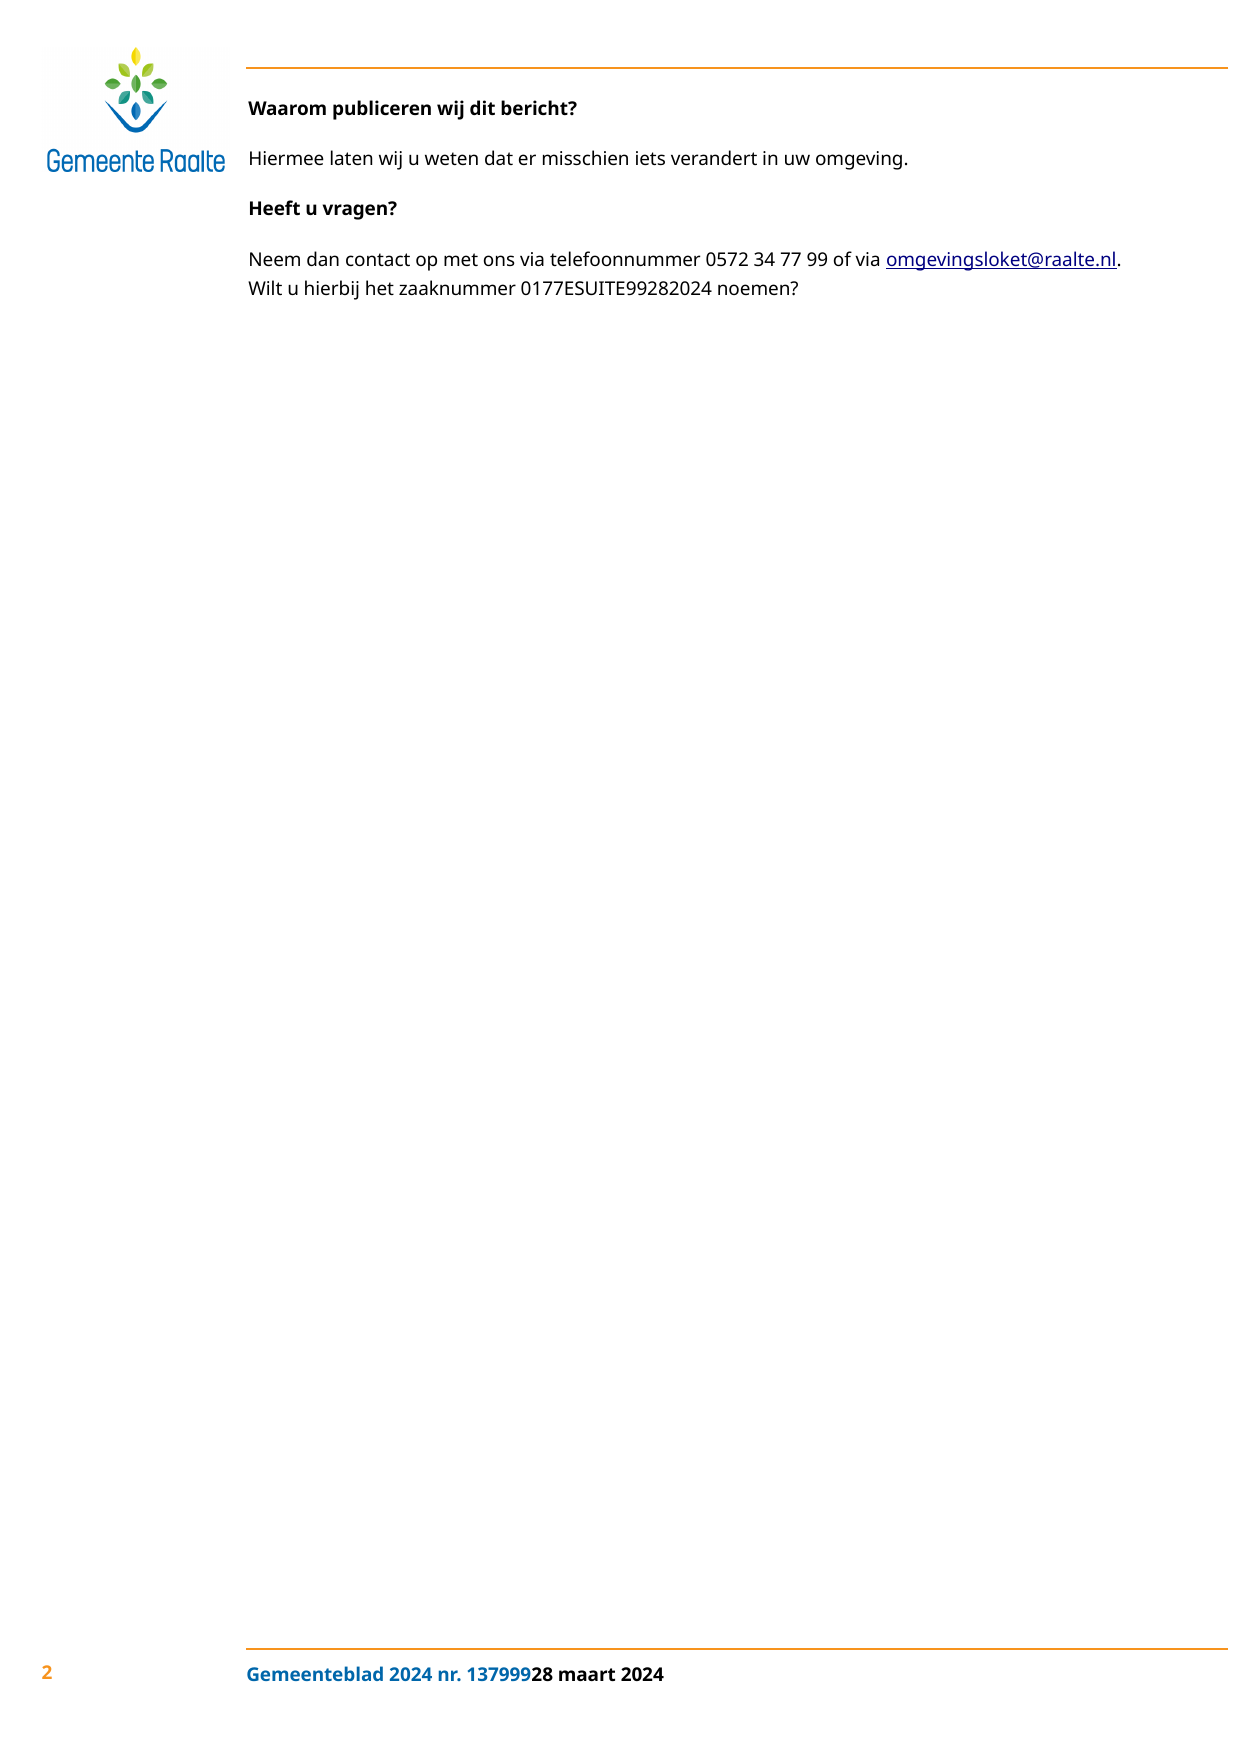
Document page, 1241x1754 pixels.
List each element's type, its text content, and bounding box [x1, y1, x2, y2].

text Waarom publiceren wij dit bericht? [248, 95, 1152, 121]
text Neem dan contact op met ons via telefoonnummer 0572 34 77 99 of via omgevingsloket@raalte.nl. Wilt u hierbij het zaaknummer 0177ESUITE99282024 noemen? [248, 246, 1152, 301]
text Heeft u vragen? [248, 196, 1152, 221]
picture [41, 47, 231, 172]
text Hiermee laten wij u weten dat er misschien iets verandert in uw omgeving. [248, 145, 1152, 171]
